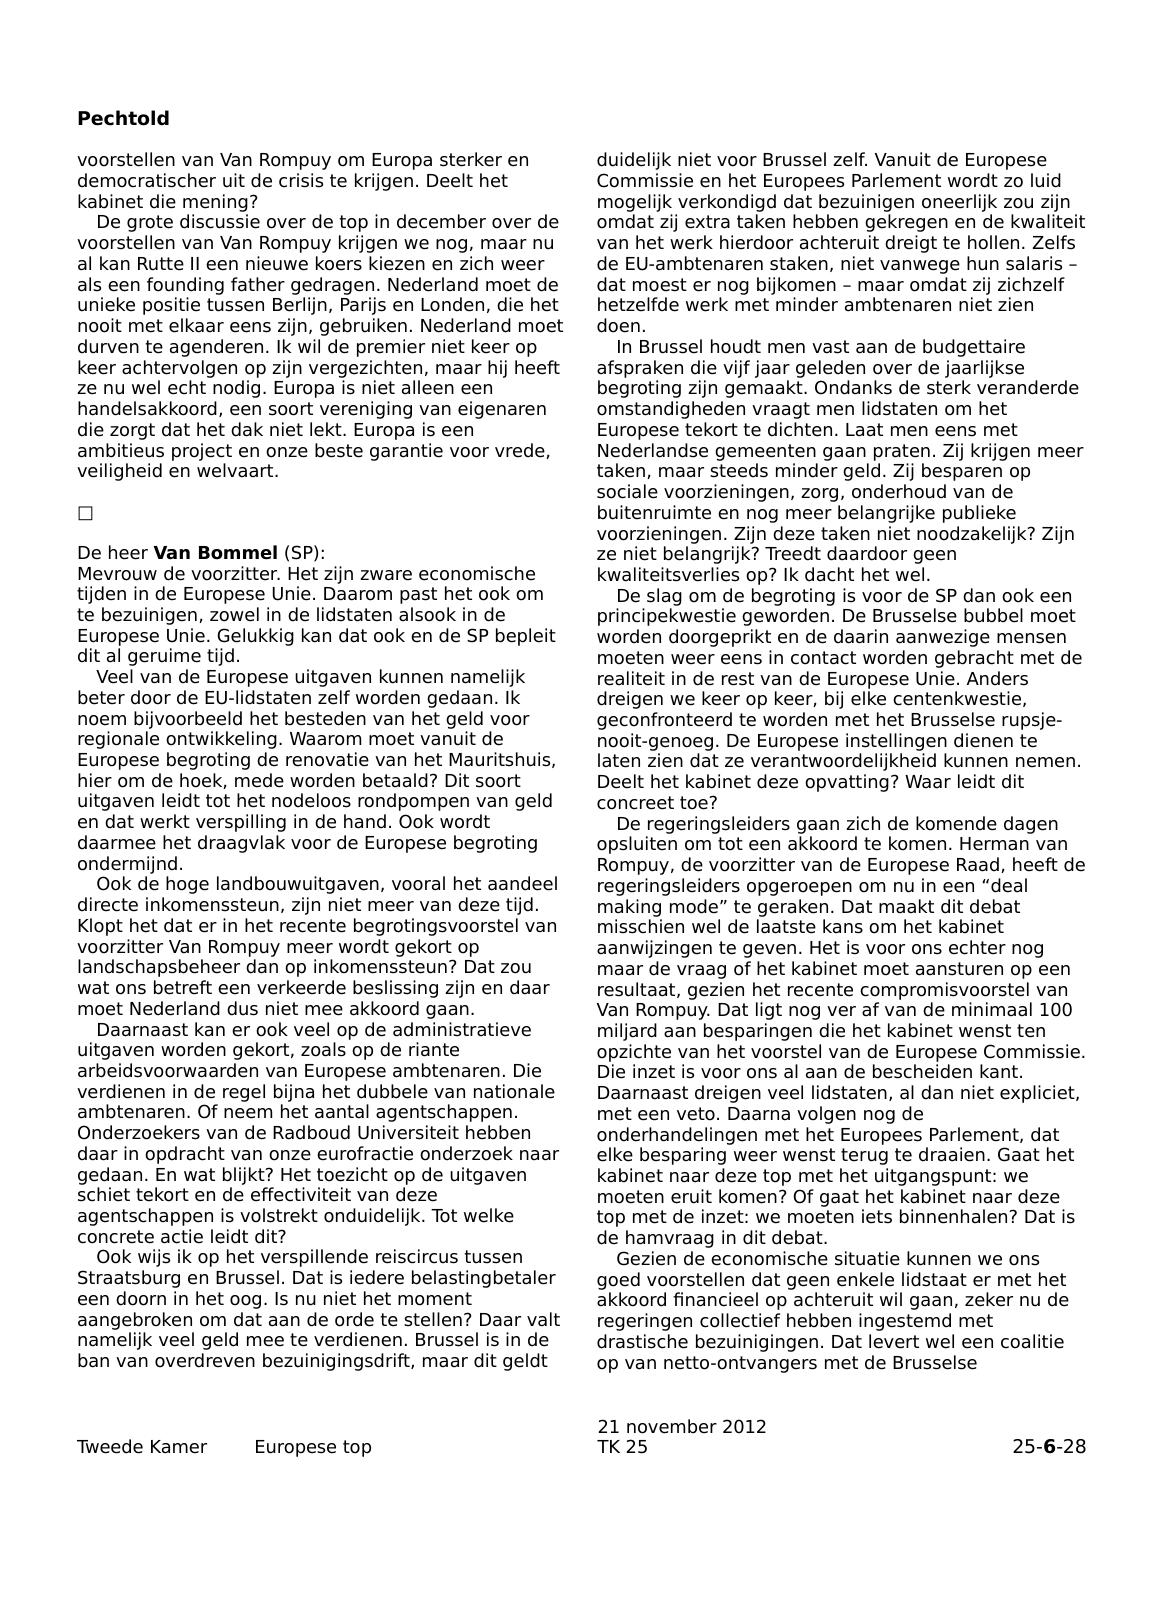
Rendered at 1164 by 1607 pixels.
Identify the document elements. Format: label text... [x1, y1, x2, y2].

text Gezien de economische situatie kunnen we ons goed voorstellen dat geen enkele lidstaat er met het akkoord financieel op achteruit wil gaan, zeker nu de regeringen collectief hebben ingestemd met drastische bezuinigingen. Dat levert wel een coalitie op van netto-ontvangers met de Brusselse [596, 1249, 1087, 1373]
text Ook wijs ik op het verspillende reiscircus tussen Straatsburg en Brussel. Dat is iedere belastingbetaler een doorn in het oog. Is nu niet het moment aangebroken om dat aan de orde te stellen? Daar valt namelijk veel geld mee te verdienen. Brussel is in de ban van overdreven bezuinigingsdrift, maar dit geldt [77, 1247, 567, 1372]
text Ook de hoge landbouwuitgaven, vooral het aandeel directe inkomenssteun, zijn niet meer van deze tijd. Klopt het dat er in het recente begrotingsvoorstel van voorzitter Van Rompuy meer wordt gekort op landschapsbeheer dan op inkomenssteun? Dat zou wat ons betreft een verkeerde beslissing zijn en daar moet Nederland dus niet mee akkoord gaan. [77, 874, 567, 1019]
text voorstellen van Van Rompuy om Europa sterker en democratischer uit de crisis te krijgen. Deelt het kabinet die mening? [77, 150, 567, 212]
text Veel van de Europese uitgaven kunnen namelijk beter door de EU-lidstaten zelf worden gedaan. Ik noem bijvoorbeeld het besteden van het geld voor regionale ontwikkeling. Waarom moet vanuit de Europese begroting de renovatie van het Mauritshuis, hier om de hoek, mede worden betaald? Dit soort uitgaven leidt tot het nodeloos rondpompen van geld en dat werkt verspilling in de hand. Ook wordt daarmee het draagvlak voor de Europese begroting ondermijnd. [77, 667, 567, 874]
text Daarnaast kan er ook veel op de administratieve uitgaven worden gekort, zoals op de riante arbeidsvoorwaarden van Europese ambtenaren. Die verdienen in de regel bijna het dubbele van nationale ambtenaren. Of neem het aantal agentschappen. Onderzoekers van de Radboud Universiteit hebben daar in opdracht van onze eurofractie onderzoek naar gedaan. En wat blijkt? Het toezicht op de uitgaven schiet tekort en de effectiviteit van deze agentschappen is volstrekt onduidelijk. Tot welke concrete actie leidt dit? [77, 1019, 567, 1247]
text Mevrouw de voorzitter. Het zijn zware economische tijden in de Europese Unie. Daarom past het ook om te bezuinigen, zowel in de lidstaten alsook in de Europese Unie. Gelukkig kan dat ook en de SP bepleit dit al geruime tijd. [77, 563, 567, 667]
text In Brussel houdt men vast aan de budgettaire afspraken die vijf jaar geleden over de jaarlijkse begroting zijn gemaakt. Ondanks de sterk veranderde omstandigheden vraagt men lidstaten om het Europese tekort te dichten. Laat men eens met Nederlandse gemeenten gaan praten. Zij krijgen meer taken, maar steeds minder geld. Zij besparen op sociale voorzieningen, zorg, onderhoud van de buitenruimte en nog meer belangrijke publieke voorzieningen. Zijn deze taken niet noodzakelijk? Zijn ze niet belangrijk? Treedt daardoor geen kwaliteitsverlies op? Ik dacht het wel. [596, 337, 1087, 586]
text De grote discussie over de top in december over de voorstellen van Van Rompuy krijgen we nog, maar nu al kan Rutte II een nieuwe koers kiezen en zich weer als een founding father gedragen. Nederland moet de unieke positie tussen Berlijn, Parijs en Londen, die het nooit met elkaar eens zijn, gebruiken. Nederland moet durven te agenderen. Ik wil de premier niet keer op keer achtervolgen op zijn vergezichten, maar hij heeft ze nu wel echt nodig. Europa is niet alleen een handelsakkoord, een soort vereniging van eigenaren die zorgt dat het dak niet lekt. Europa is een ambitieus project en onze beste garantie voor vrede, veiligheid en welvaart. [77, 212, 567, 482]
text □ [77, 502, 567, 523]
text duidelijk niet voor Brussel zelf. Vanuit de Europese Commissie en het Europees Parlement wordt zo luid mogelijk verkondigd dat bezuinigen oneerlijk zou zijn omdat zij extra taken hebben gekregen en de kwaliteit van het werk hierdoor achteruit dreigt te hollen. Zelfs de EU-ambtenaren staken, niet vanwege hun salaris – dat moest er nog bijkomen – maar omdat zij zichzelf hetzelfde werk met minder ambtenaren niet zien doen. [596, 150, 1087, 337]
text De regeringsleiders gaan zich de komende dagen opsluiten om tot een akkoord te komen. Herman van Rompuy, de voorzitter van de Europese Raad, heeft de regeringsleiders opgeroepen om nu in een “deal making mode” te geraken. Dat maakt dit debat misschien wel de laatste kans om het kabinet aanwijzingen te geven. Het is voor ons echter nog maar de vraag of het kabinet moet aansturen op een resultaat, gezien het recente compromisvoorstel van Van Rompuy. Dat ligt nog ver af van de minimaal 100 miljard aan besparingen die het kabinet wenst ten opzichte van het voorstel van de Europese Commissie. Die inzet is voor ons al aan de bescheiden kant. Daarnaast dreigen veel lidstaten, al dan niet expliciet, met een veto. Daarna volgen nog de onderhandelingen met het Europees Parlement, dat elke besparing weer wenst terug te draaien. Gaat het kabinet naar deze top met het uitgangspunt: we moeten eruit komen? Of gaat het kabinet naar deze top met de inzet: we moeten iets binnenhalen? Dat is de hamvraag in dit debat. [596, 813, 1087, 1249]
text De heer Van Bommel (SP): [77, 543, 567, 563]
text De slag om de begroting is voor de SP dan ook een principekwestie geworden. De Brusselse bubbel moet worden doorgeprikt en de daarin aanwezige mensen moeten weer eens in contact worden gebracht met de realiteit in de rest van de Europese Unie. Anders dreigen we keer op keer, bij elke centenkwestie, geconfronteerd te worden met het Brusselse rupsje-nooit-genoeg. De Europese instellingen dienen te laten zien dat ze verantwoordelijkheid kunnen nemen. Deelt het kabinet deze opvatting? Waar leidt dit concreet toe? [596, 586, 1087, 813]
